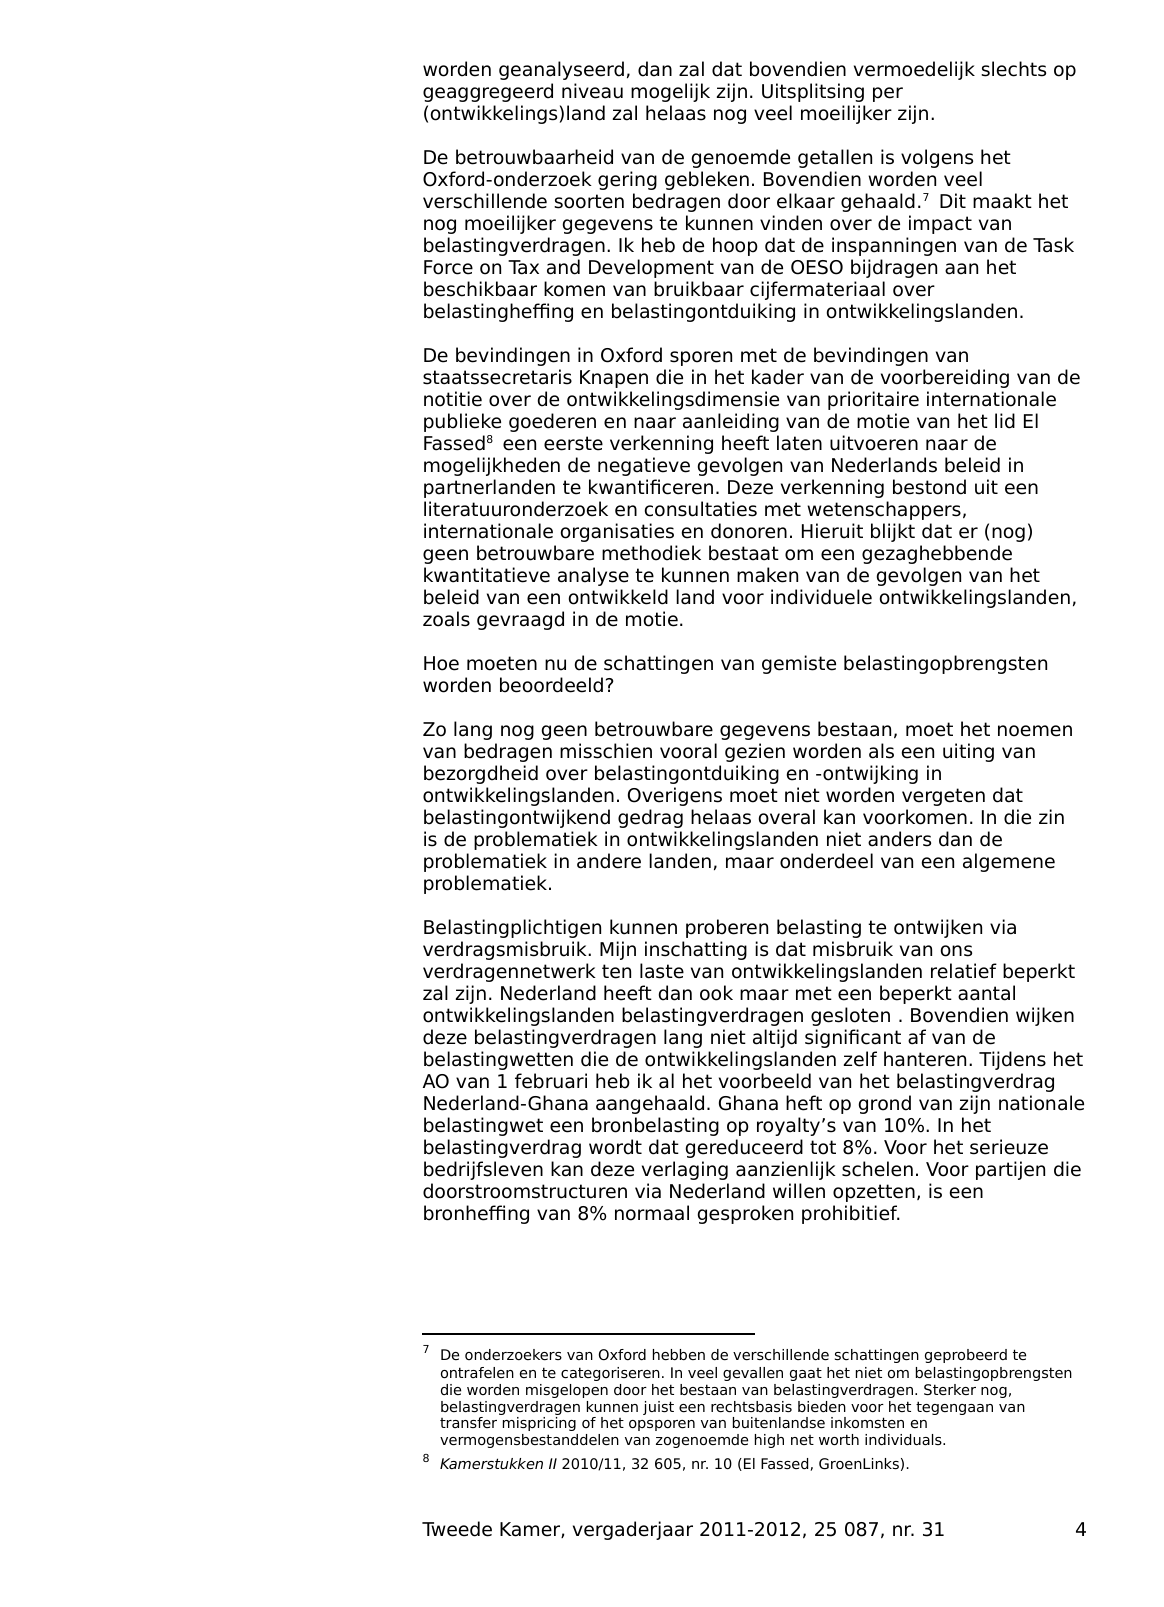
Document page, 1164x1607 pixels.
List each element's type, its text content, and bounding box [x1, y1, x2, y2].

text De bevindingen in Oxford sporen met de bevindingen van staatssecretaris Knapen die in het kader van de voorbereiding van de notitie over de ontwikkelingsdimensie van prioritaire internationale publieke goederen en naar aanleiding van de motie van het lid El Fassed een eerste verkenning heeft laten uitvoeren naar de mogelijkheden de negatieve gevolgen van Nederlands beleid in partnerlanden te kwantificeren. Deze verkenning bestond uit een literatuuronderzoek en consultaties met wetenschappers, internationale organisaties en donoren. Hieruit blijkt dat er (nog) geen betrouwbare methodiek bestaat om een gezaghebbende kwantitatieve analyse te kunnen maken van de gevolgen van het beleid van een ontwikkeld land voor individuele ontwikkelingslanden, zoals gevraagd in de motie. [422, 345, 1087, 631]
text worden geanalyseerd, dan zal dat bovendien vermoedelijk slechts op geaggregeerd niveau mogelijk zijn. Uitsplitsing per (ontwikkelings)land zal helaas nog veel moeilijker zijn. [422, 59, 1087, 125]
text Belastingplichtigen kunnen proberen belasting te ontwijken via verdragsmisbruik. Mijn inschatting is dat misbruik van ons verdragennetwerk ten laste van ontwikkelingslanden relatief beperkt zal zijn. Nederland heeft dan ook maar met een beperkt aantal ontwikkelingslanden belastingverdragen gesloten . Bovendien wijken deze belastingverdragen lang niet altijd significant af van de belastingwetten die de ontwikkelingslanden zelf hanteren. Tijdens het AO van 1 februari heb ik al het voorbeeld van het belastingverdrag Nederland-Ghana aangehaald. Ghana heft op grond van zijn nationale belastingwet een bronbelasting op royalty’s van 10%. In het belastingverdrag wordt dat gereduceerd tot 8%. Voor het serieuze bedrijfsleven kan deze verlaging aanzienlijk schelen. Voor partijen die doorstroomstructuren via Nederland willen opzetten, is een bronheffing van 8% normaal gesproken prohibitief. [422, 917, 1087, 1225]
text De onderzoekers van Oxford hebben de verschillende schattingen geprobeerd te ontrafelen en te categoriseren. In veel gevallen gaat het niet om belastingopbrengsten die worden misgelopen door het bestaan van belastingverdragen. Sterker nog, belastingverdragen kunnen juist een rechtsbasis bieden voor het tegengaan van transfer mispricing of het opsporen van buitenlandse inkomsten en vermogensbestanddelen van zogenoemde high net worth individuals. [422, 1343, 1087, 1449]
text Zo lang nog geen betrouwbare gegevens bestaan, moet het noemen van bedragen misschien vooral gezien worden als een uiting van bezorgdheid over belastingontduiking en -ontwijking in ontwikkelingslanden. Overigens moet niet worden vergeten dat belastingontwijkend gedrag helaas overal kan voorkomen. In die zin is de problematiek in ontwikkelingslanden niet anders dan de problematiek in andere landen, maar onderdeel van een algemene problematiek. [422, 719, 1087, 895]
text De betrouwbaarheid van de genoemde getallen is volgens het Oxford-onderzoek gering gebleken. Bovendien worden veel verschillende soorten bedragen door elkaar gehaald. Dit maakt het nog moeilijker gegevens te kunnen vinden over de impact van belastingverdragen. Ik heb de hoop dat de inspanningen van de Task Force on Tax and Development van de OESO bijdragen aan het beschikbaar komen van bruikbaar cijfermateriaal over belastingheffing en belastingontduiking in ontwikkelingslanden. [422, 147, 1087, 323]
text Hoe moeten nu de schattingen van gemiste belastingopbrengsten worden beoordeeld? [422, 653, 1087, 697]
text Kamerstukken II 2010/11, 32 605, nr. 10 (El Fassed, GroenLinks). [422, 1452, 1087, 1474]
